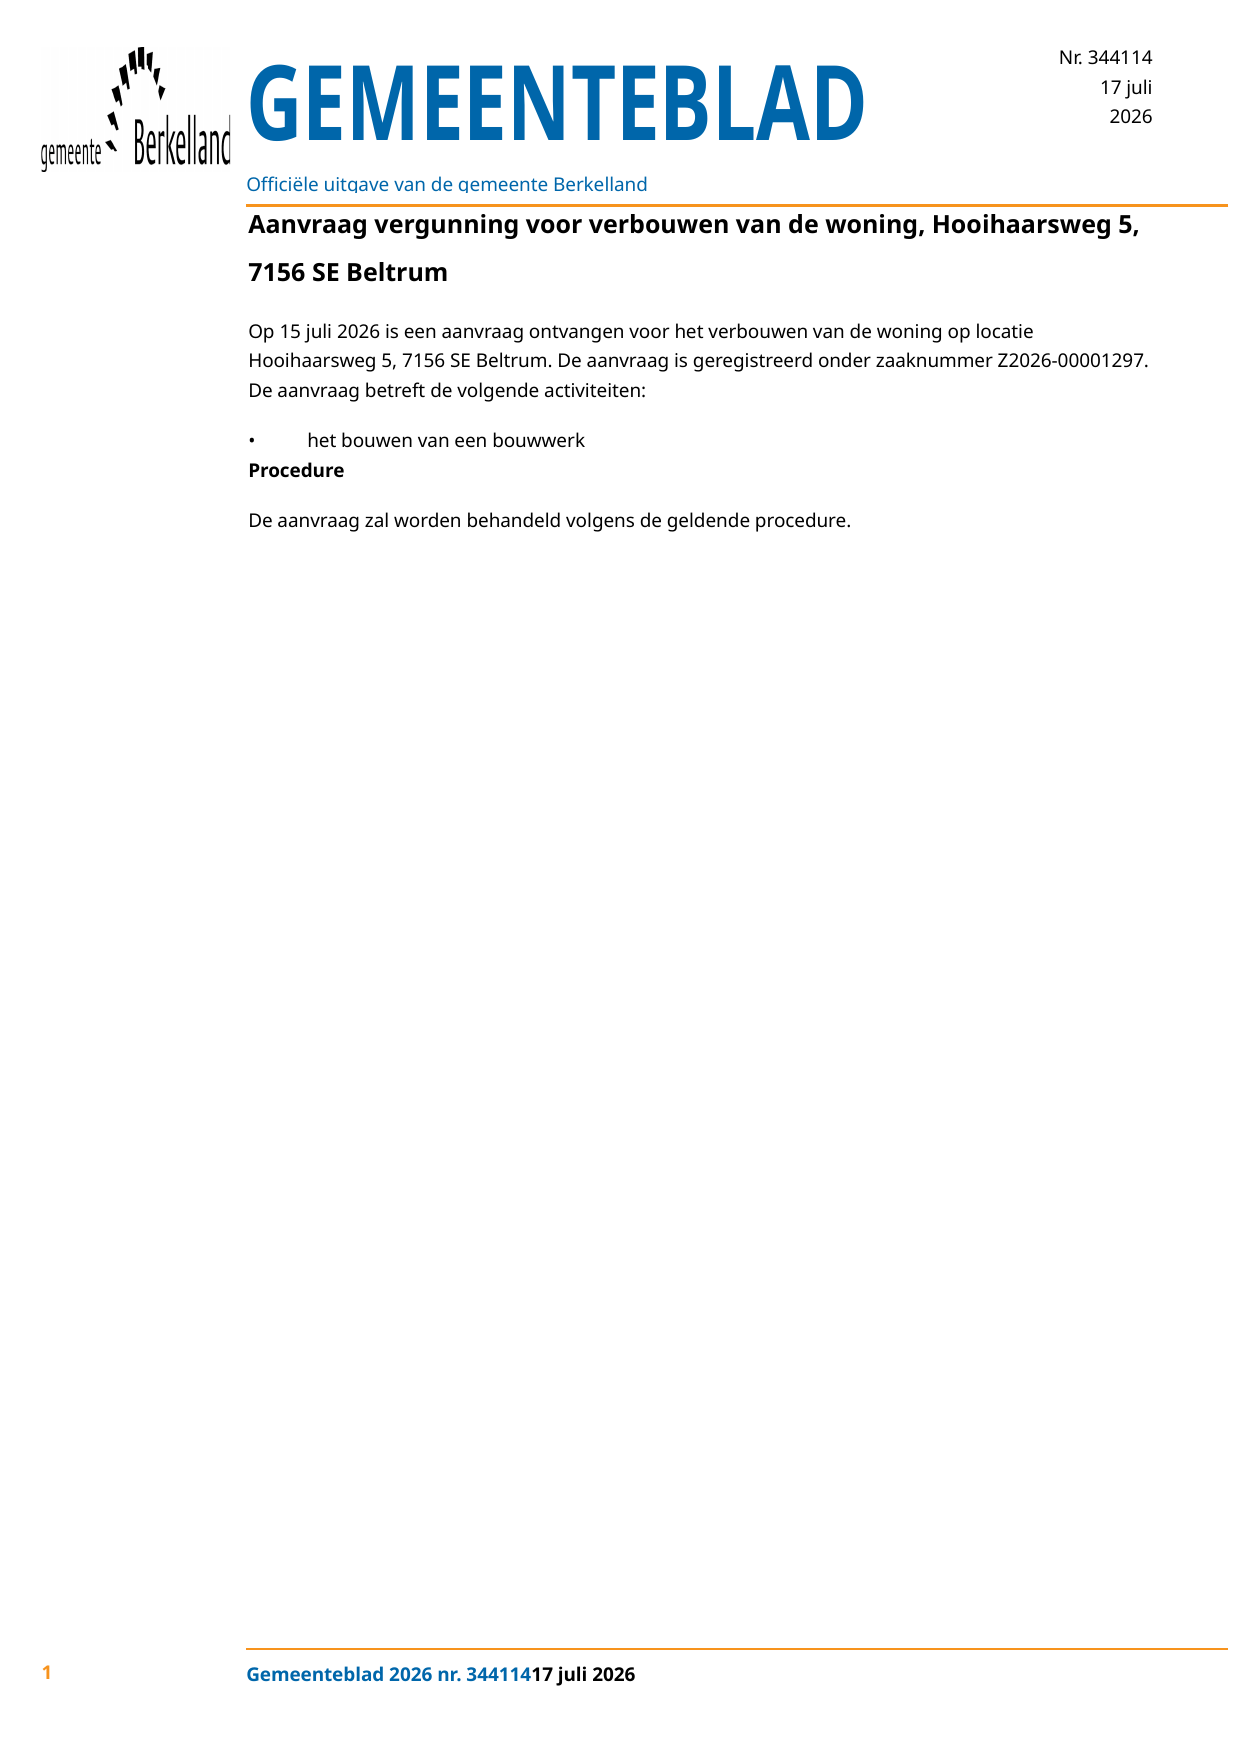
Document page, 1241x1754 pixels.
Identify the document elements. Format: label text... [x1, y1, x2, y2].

list het bouwen van een bouwwerk [248, 427, 1152, 453]
text Aanvraag vergunning voor verbouwen van de woning, Hooihaarsweg 5, 7156 SE Beltrum [248, 207, 1152, 288]
text De aanvraag zal worden behandeld volgens de geldende procedure. [248, 507, 1152, 533]
text Op 15 juli 2026 is een aanvraag ontvangen voor het verbouwen van de woning op locatie Hooihaarsweg 5, 7156 SE Beltrum. De aanvraag is geregistreerd onder zaaknummer Z2026-00001297. De aanvraag betreft de volgende activiteiten: [248, 318, 1152, 403]
picture [41, 47, 231, 172]
text Procedure [248, 457, 1152, 483]
